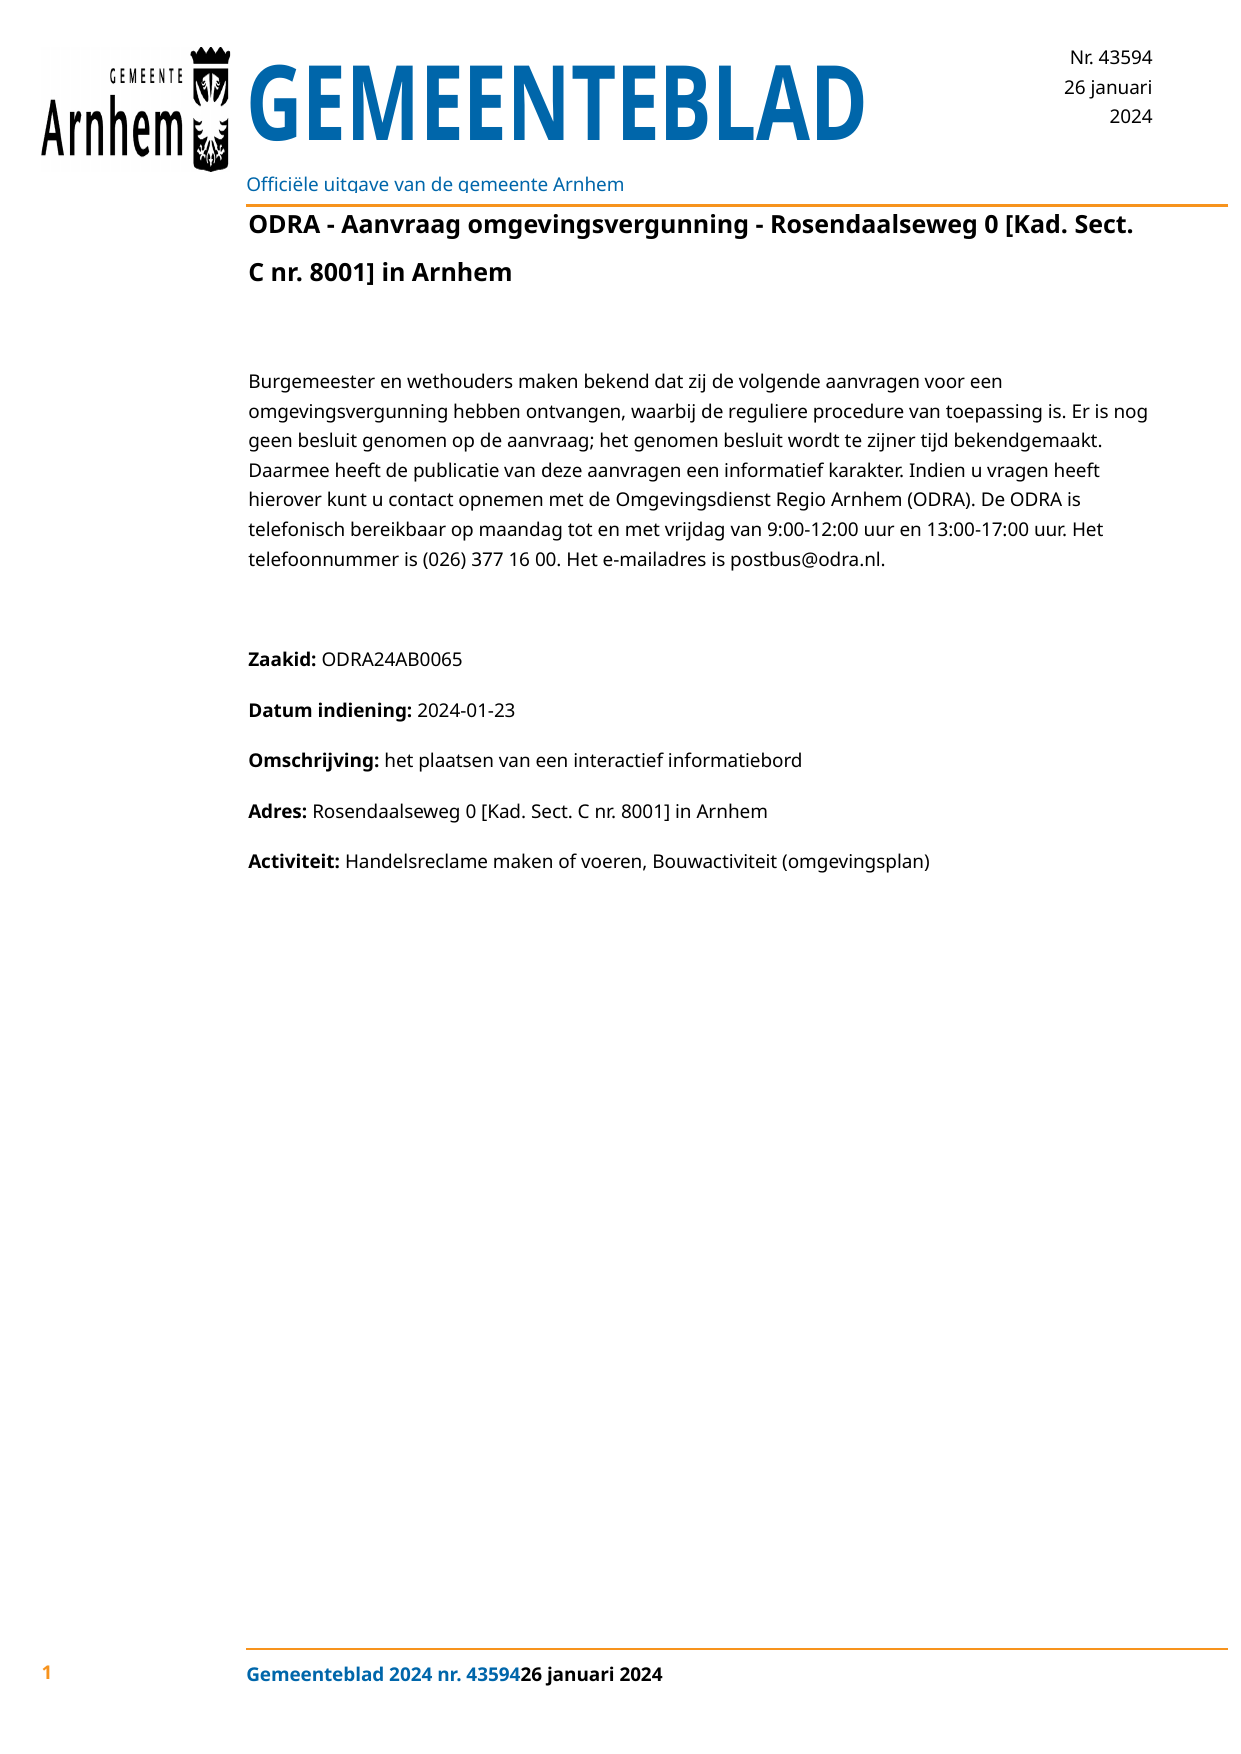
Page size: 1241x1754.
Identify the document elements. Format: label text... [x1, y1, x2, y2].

picture [41, 47, 231, 172]
text Omschrijving: het plaatsen van een interactief informatiebord [248, 747, 1152, 773]
text Burgemeester en wethouders maken bekend dat zij de volgende aanvragen voor een omgevingsvergunning hebben ontvangen, waarbij de reguliere procedure van toepassing is. Er is nog geen besluit genomen op de aanvraag; het genomen besluit wordt te zijner tijd bekendgemaakt. Daarmee heeft de publicatie van deze aanvragen een informatief karakter. Indien u vragen heeft hierover kunt u contact opnemen met de Omgevingsdienst Regio Arnhem (ODRA). De ODRA is telefonisch bereikbaar op maandag tot en met vrijdag van 9:00-12:00 uur en 13:00-17:00 uur. Het telefoonnummer is (026) 377 16 00. Het e-mailadres is postbus@odra.nl. [248, 368, 1152, 572]
text Adres: Rosendaalseweg 0 [Kad. Sect. C nr. 8001] in Arnhem [248, 798, 1152, 824]
text ODRA - Aanvraag omgevingsvergunning - Rosendaalseweg 0 [Kad. Sect. C nr. 8001] in Arnhem [248, 207, 1152, 288]
text Zaakid: ODRA24AB0065 [248, 647, 1152, 672]
text Activiteit: Handelsreclame maken of voeren, Bouwactiviteit (omgevingsplan) [248, 848, 1152, 874]
text Datum indiening: 2024-01-23 [248, 697, 1152, 723]
